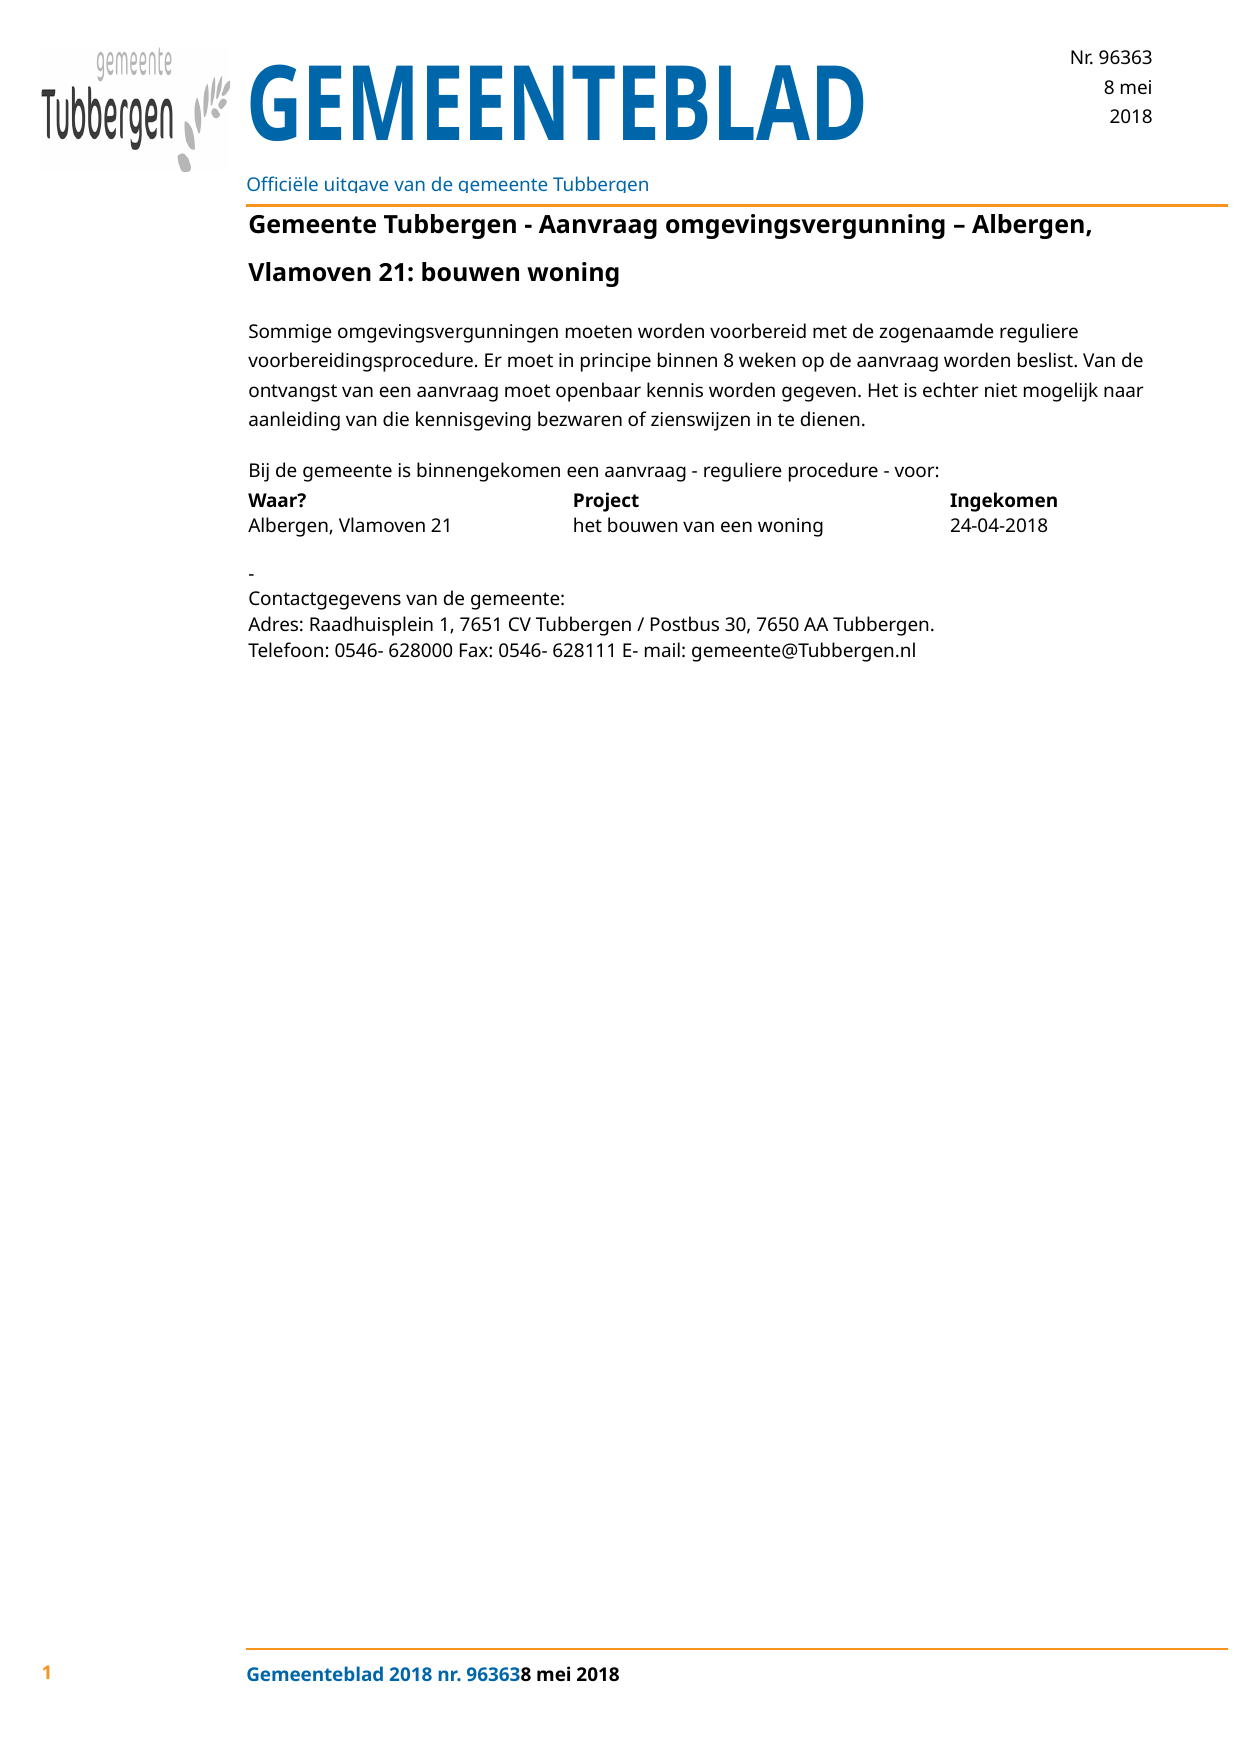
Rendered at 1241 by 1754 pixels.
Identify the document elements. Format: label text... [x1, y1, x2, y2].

table_header Waar? [248, 487, 573, 512]
text Gemeente Tubbergen - Aanvraag omgevingsvergunning – Albergen, Vlamoven 21: bouwen woning [248, 207, 1152, 288]
text Sommige omgevingsvergunningen moeten worden voorbereid met de zogenaamde reguliere voorbereidingsprocedure. Er moet in principe binnen 8 weken op de aanvraag worden beslist. Van de ontvangst van een aanvraag moet openbaar kennis worden gegeven. Het is echter niet mogelijk naar aanleiding van die kennisgeving bezwaren of zienswijzen in te dienen. [248, 318, 1152, 432]
picture [41, 47, 231, 172]
text Adres: Raadhuisplein 1, 7651 CV Tubbergen / Postbus 30, 7650 AA Tubbergen. [248, 611, 1152, 637]
table_header Project [573, 487, 950, 512]
table_cell 24-04-2018 [950, 513, 1152, 538]
table_cell het bouwen van een woning [573, 513, 950, 538]
text Bij de gemeente is binnengekomen een aanvraag - reguliere procedure - voor: [248, 457, 1152, 483]
table_header Ingekomen [950, 487, 1152, 512]
text - [248, 560, 1152, 585]
text Telefoon: 0546- 628000 Fax: 0546- 628111 E- mail: gemeente@Tubbergen.nl [248, 637, 1152, 663]
table_cell Albergen, Vlamoven 21 [248, 513, 573, 538]
text Contactgegevens van de gemeente: [248, 585, 1152, 611]
